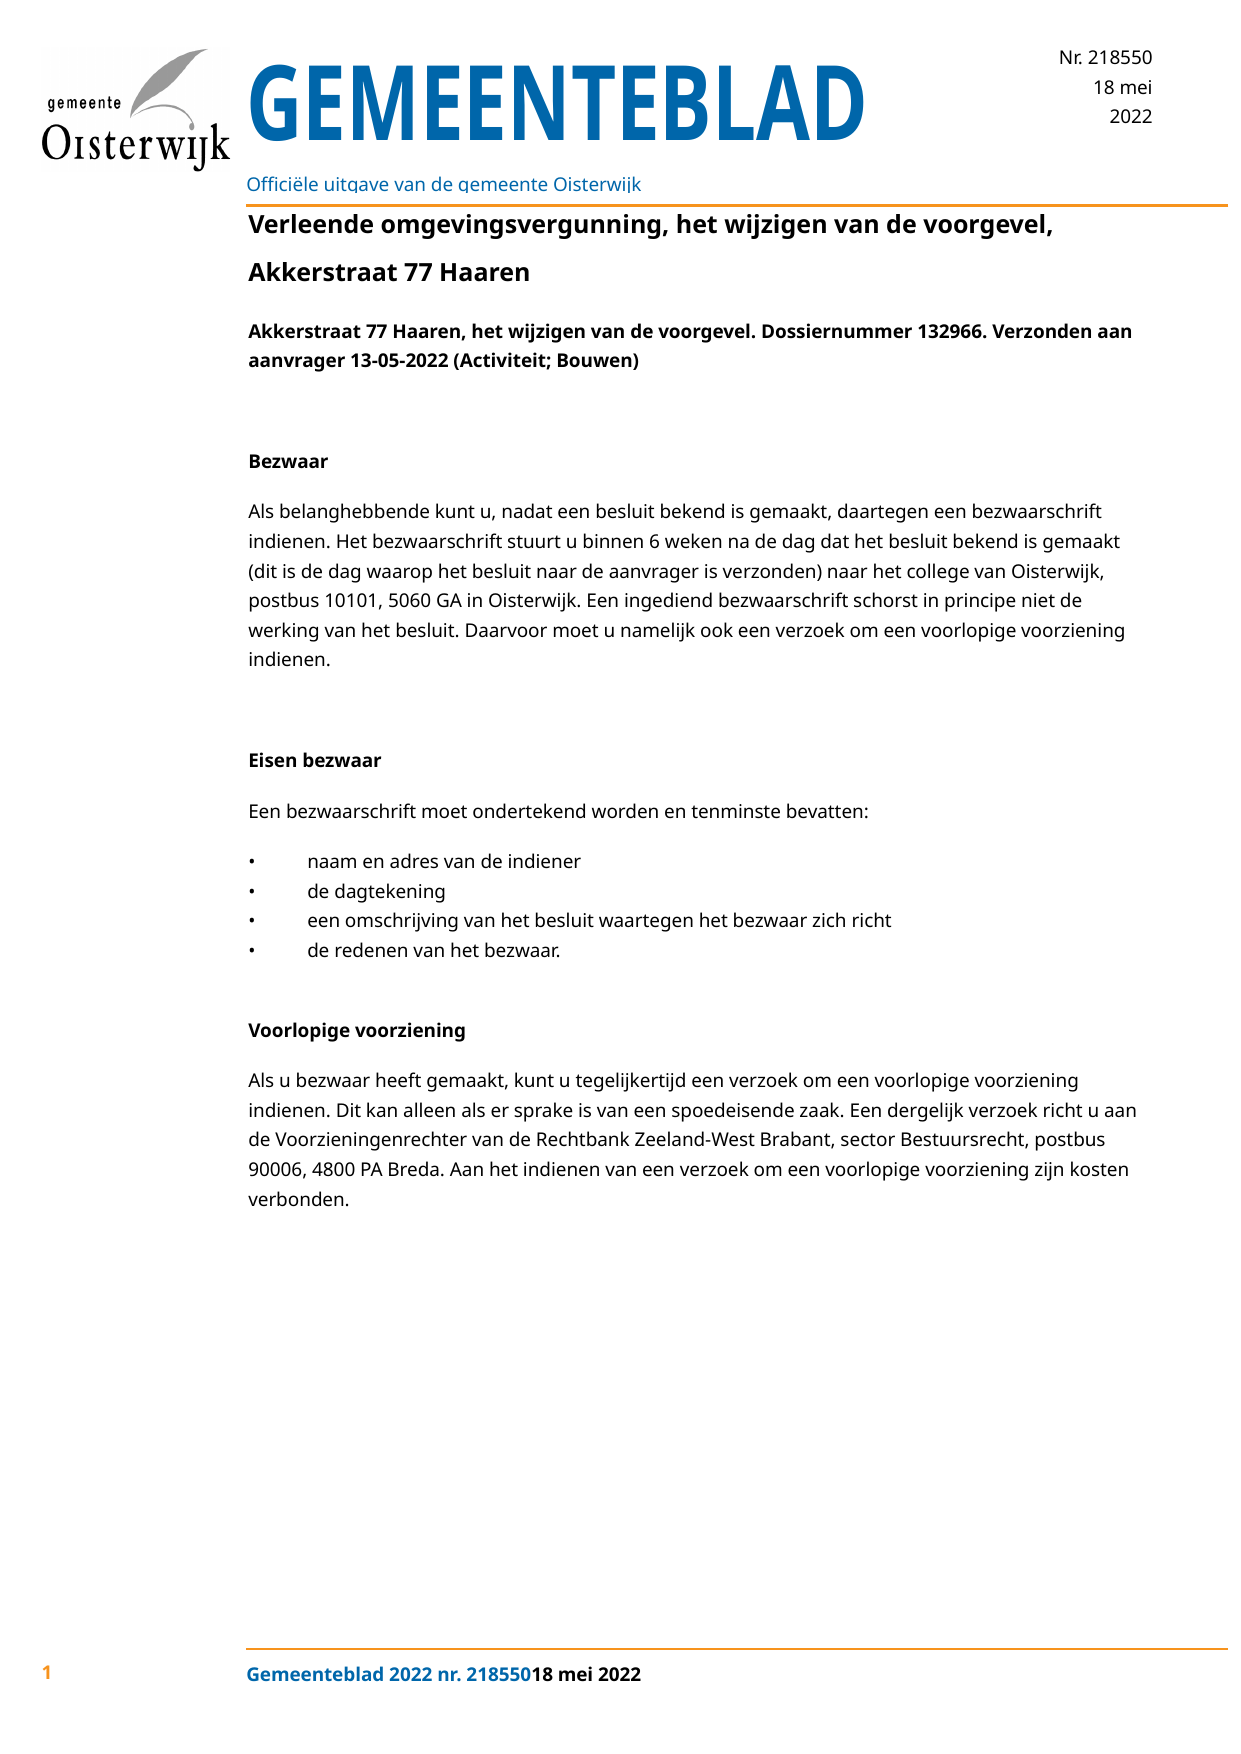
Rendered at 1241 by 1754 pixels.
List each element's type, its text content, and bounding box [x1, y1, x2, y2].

list naam en adres van de indiener [248, 848, 1152, 874]
list de redenen van het bezwaar. [248, 937, 1152, 963]
list de dagtekening [248, 878, 1152, 904]
text Akkerstraat 77 Haaren, het wijzigen van de voorgevel. Dossiernummer 132966. Verzonden aan aanvrager 13-05-2022 (Activiteit; Bouwen) [248, 318, 1152, 373]
text Bezwaar [248, 448, 1152, 474]
picture [41, 47, 231, 172]
list een omschrijving van het besluit waartegen het bezwaar zich richt [248, 907, 1152, 933]
text Een bezwaarschrift moet ondertekend worden en tenminste bevatten: [248, 798, 1152, 824]
text Als belanghebbende kunt u, nadat een besluit bekend is gemaakt, daartegen een bezwaarschrift indienen. Het bezwaarschrift stuurt u binnen 6 weken na de dag dat het besluit bekend is gemaakt (dit is de dag waarop het besluit naar de aanvrager is verzonden) naar het college van Oisterwijk, postbus 10101, 5060 GA in Oisterwijk. Een ingediend bezwaarschrift schorst in principe niet de werking van het besluit. Daarvoor moet u namelijk ook een verzoek om een voorlopige voorziening indienen. [248, 499, 1152, 672]
text Voorlopige voorziening [248, 1017, 1152, 1043]
text Verleende omgevingsvergunning, het wijzigen van de voorgevel, Akkerstraat 77 Haaren [248, 207, 1152, 288]
text Eisen bezwaar [248, 747, 1152, 773]
text Als u bezwaar heeft gemaakt, kunt u tegelijkertijd een verzoek om een voorlopige voorziening indienen. Dit kan alleen als er sprake is van een spoedeisende zaak. Een dergelijk verzoek richt u aan de Voorzieningenrechter van de Rechtbank Zeeland-West Brabant, sector Bestuursrecht, postbus 90006, 4800 PA Breda. Aan het indienen van een verzoek om een voorlopige voorziening zijn kosten verbonden. [248, 1067, 1152, 1212]
